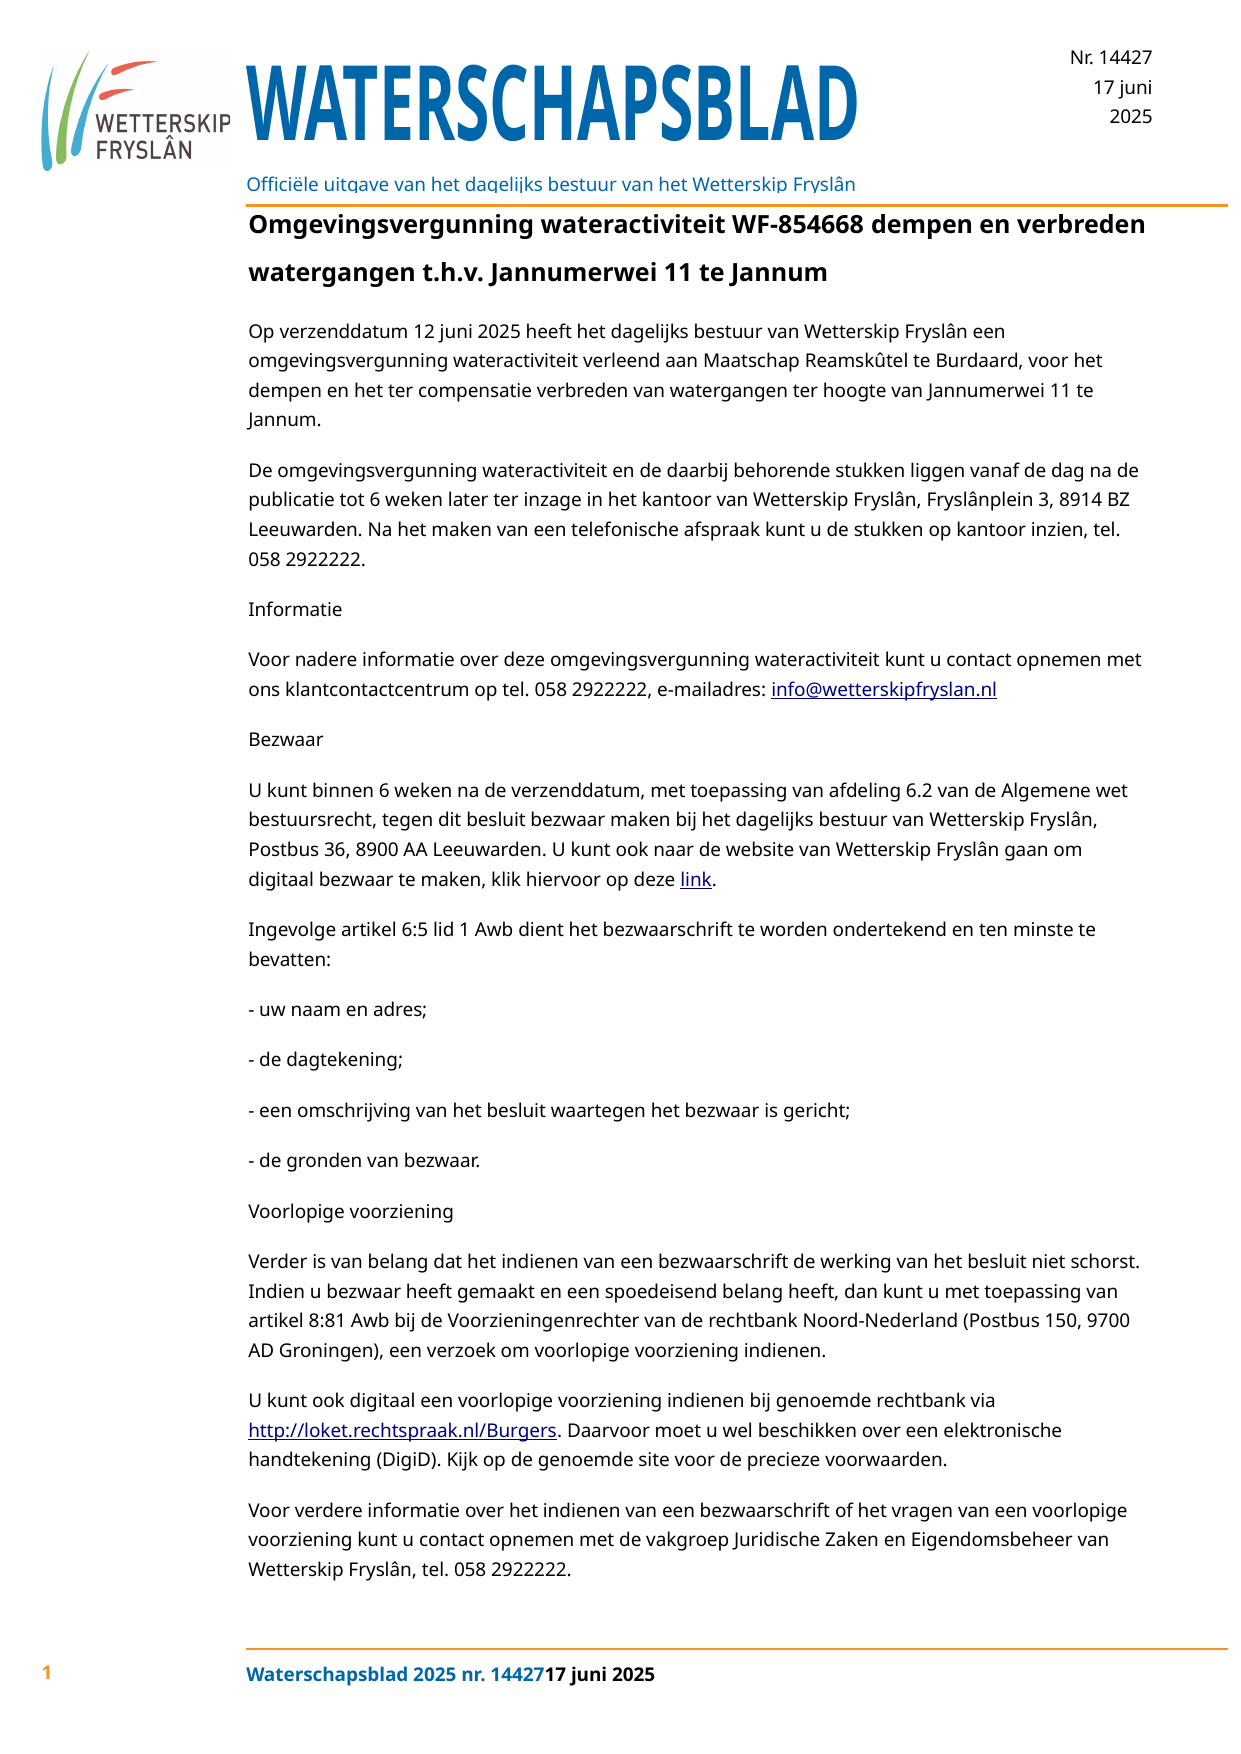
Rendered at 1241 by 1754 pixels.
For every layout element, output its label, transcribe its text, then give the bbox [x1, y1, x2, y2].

text Bezwaar [248, 727, 1152, 752]
text - de gronden van bezwaar. [248, 1147, 1152, 1173]
text - de dagtekening; [248, 1047, 1152, 1072]
text Ingevolge artikel 6:5 lid 1 Awb dient het bezwaarschrift te worden ondertekend en ten minste te bevatten: [248, 916, 1152, 972]
text Voor nadere informatie over deze omgevingsvergunning wateractiviteit kunt u contact opnemen met ons klantcontactcentrum op tel. 058 2922222, e-mailadres: info@wetterskipfryslan.nl [248, 647, 1152, 702]
text U kunt ook digitaal een voorlopige voorziening indienen bij genoemde rechtbank via http://loket.rechtspraak.nl/Burgers. Daarvoor moet u wel beschikken over een elektronische handtekening (DigiD). Kijk op de genoemde site voor de precieze voorwaarden. [248, 1387, 1152, 1472]
text - uw naam en adres; [248, 996, 1152, 1022]
text U kunt binnen 6 weken na de verzenddatum, met toepassing van afdeling 6.2 van de Algemene wet bestuursrecht, tegen dit besluit bezwaar maken bij het dagelijks bestuur van Wetterskip Fryslân, Postbus 36, 8900 AA Leeuwarden. U kunt ook naar de website van Wetterskip Fryslân gaan om digitaal bezwaar te maken, klik hiervoor op deze link. [248, 777, 1152, 892]
text Informatie [248, 596, 1152, 622]
text De omgevingsvergunning wateractiviteit en de daarbij behorende stukken liggen vanaf de dag na de publicatie tot 6 weken later ter inzage in het kantoor van Wetterskip Fryslân, Fryslânplein 3, 8914 BZ Leeuwarden. Na het maken van een telefonische afspraak kunt u de stukken op kantoor inzien, tel. 058 2922222. [248, 457, 1152, 572]
text Verder is van belang dat het indienen van een bezwaarschrift de werking van het besluit niet schorst. Indien u bezwaar heeft gemaakt en een spoedeisend belang heeft, dan kunt u met toepassing van artikel 8:81 Awb bij de Voorzieningenrechter van de rechtbank Noord-Nederland (Postbus 150, 9700 AD Groningen), een verzoek om voorlopige voorziening indienen. [248, 1248, 1152, 1363]
text Omgevingsvergunning wateractiviteit WF-854668 dempen en verbreden watergangen t.h.v. Jannumerwei 11 te Jannum [248, 207, 1152, 288]
text Op verzenddatum 12 juni 2025 heeft het dagelijks bestuur van Wetterskip Fryslân een omgevingsvergunning wateractiviteit verleend aan Maatschap Reamskûtel te Burdaard, voor het dempen en het ter compensatie verbreden van watergangen ter hoogte van Jannumerwei 11 te Jannum. [248, 318, 1152, 432]
text Voorlopige voorziening [248, 1198, 1152, 1224]
text Voor verdere informatie over het indienen van een bezwaarschrift of het vragen van een voorlopige voorziening kunt u contact opnemen met de vakgroep Juridische Zaken en Eigendomsbeheer van Wetterskip Fryslân, tel. 058 2922222. [248, 1497, 1152, 1582]
picture [41, 47, 231, 172]
text - een omschrijving van het besluit waartegen het bezwaar is gericht; [248, 1097, 1152, 1123]
